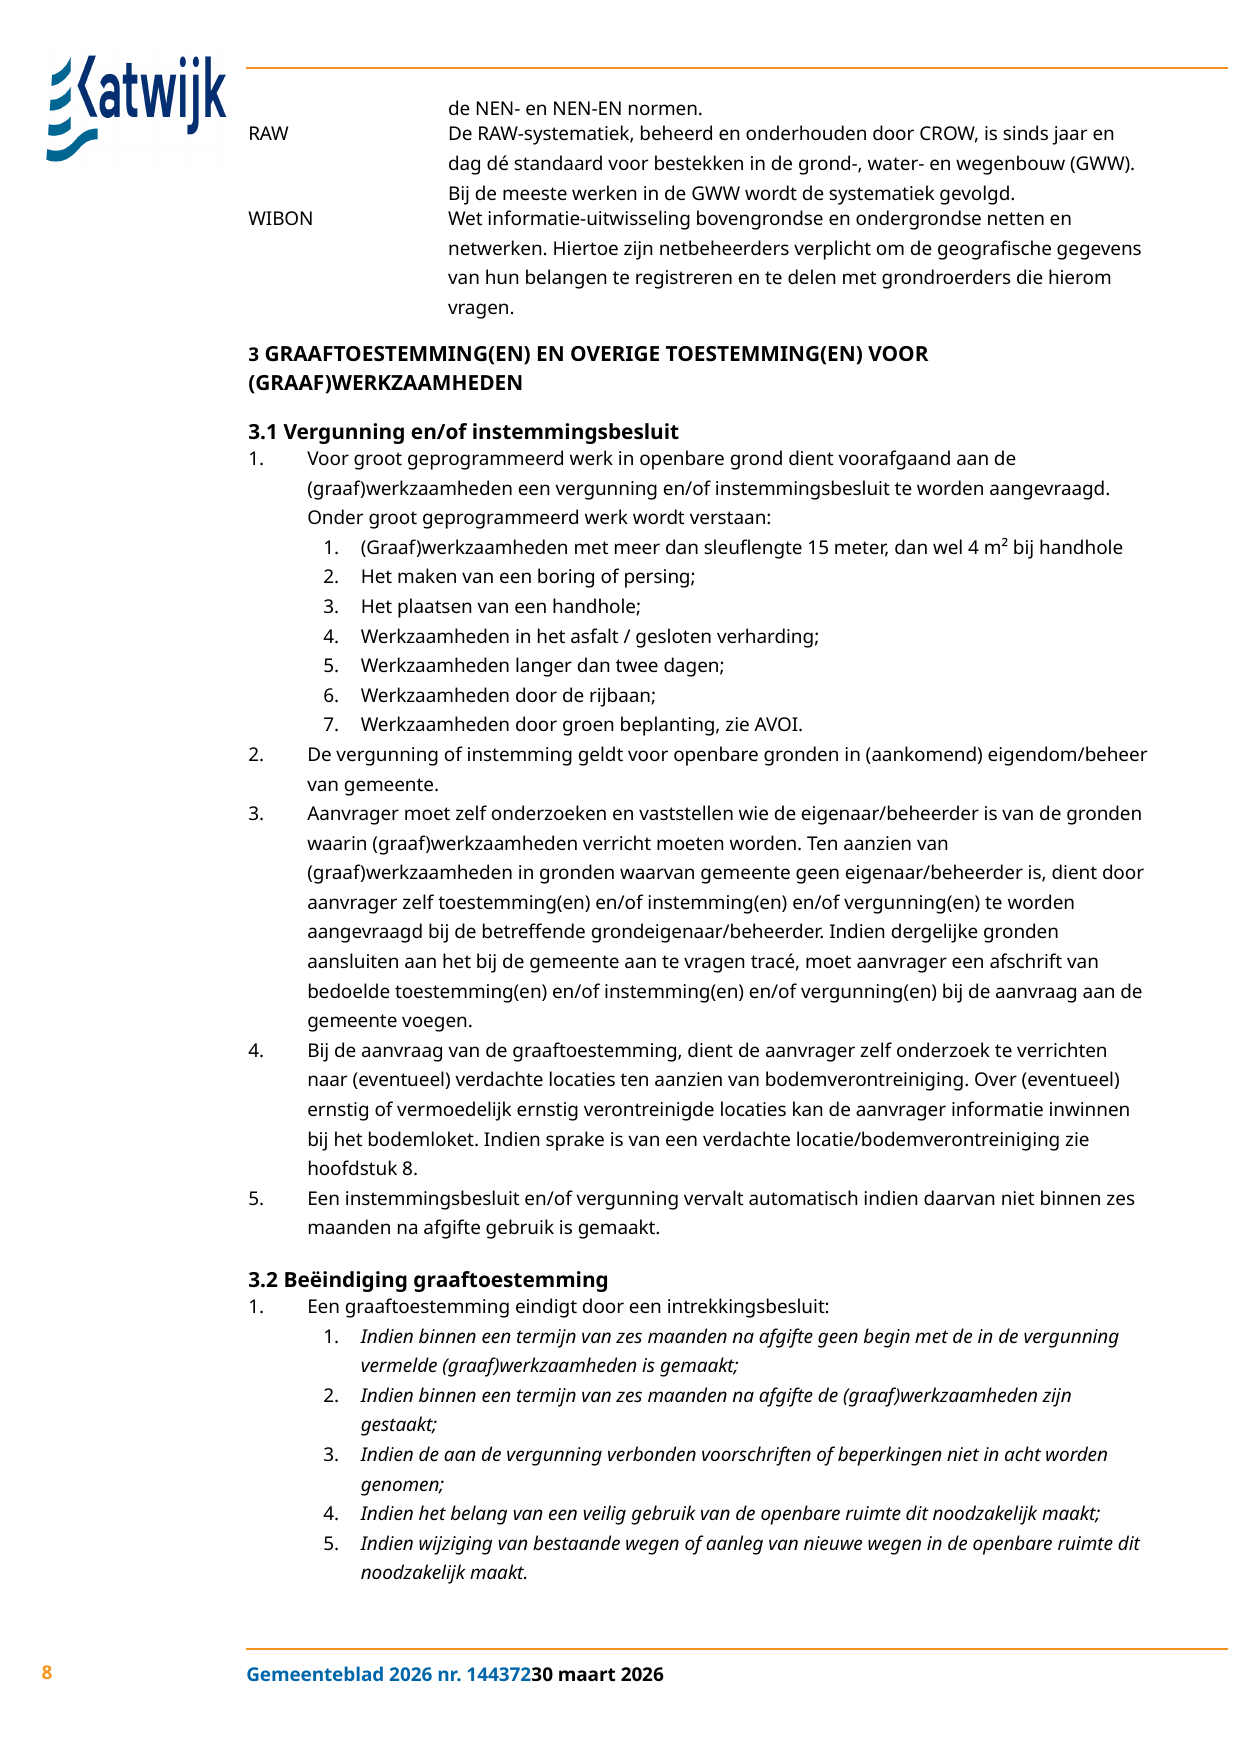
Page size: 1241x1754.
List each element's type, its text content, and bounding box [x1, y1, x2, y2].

list Indien binnen een termijn van zes maanden na afgifte geen begin met de in de vergunning vermelde (graaf)werkzaamheden is gemaakt; [323, 1323, 1152, 1378]
list Een instemmingsbesluit en/of vergunning vervalt automatisch indien daarvan niet binnen zes maanden na afgifte gebruik is gemaakt. [248, 1185, 1152, 1240]
list Voor groot geprogrammeerd werk in openbare grond dient voorafgaand aan de (graaf)werkzaamheden een vergunning en/of instemmingsbesluit te worden aangevraagd. Onder groot geprogrammeerd werk wordt verstaan: [248, 445, 1152, 530]
list Het plaatsen van een handhole; [323, 593, 1152, 619]
table_cell De RAW-systematiek, beheerd en onderhouden door CROW, is sinds jaar en dag dé standaard voor bestekken in de grond-, water- en wegenbouw (GWW). Bij de meeste werken in de GWW wordt de systematiek gevolgd. [448, 121, 1152, 205]
table_cell de NEN- en NEN-EN normen. [448, 95, 1152, 121]
table_cell [248, 95, 448, 121]
list Bij de aanvraag van de graaftoestemming, dient de aanvrager zelf onderzoek te verrichten naar (eventueel) verdachte locaties ten aanzien van bodemverontreiniging. Over (eventueel) ernstig of vermoedelijk ernstig verontreinigde locaties kan de aanvrager informatie inwinnen bij het bodemloket. Indien sprake is van een verdachte locatie/bodemverontreiniging zie hoofdstuk 8. [248, 1037, 1152, 1181]
picture [41, 47, 231, 172]
list De vergunning of instemming geldt voor openbare gronden in (aankomend) eigendom/beheer van gemeente. [248, 741, 1152, 796]
list Aanvrager moet zelf onderzoeken en vaststellen wie de eigenaar/beheerder is van de gronden waarin (graaf)werkzaamheden verricht moeten worden. Ten aanzien van (graaf)werkzaamheden in gronden waarvan gemeente geen eigenaar/beheerder is, dient door aanvrager zelf toestemming(en) en/of instemming(en) en/of vergunning(en) te worden aangevraagd bij de betreffende grondeigenaar/beheerder. Indien dergelijke gronden aansluiten aan het bij de gemeente aan te vragen tracé, moet aanvrager een afschrift van bedoelde toestemming(en) en/of instemming(en) en/of vergunning(en) bij de aanvraag aan de gemeente voegen. [248, 800, 1152, 1033]
list Werkzaamheden door de rijbaan; [323, 682, 1152, 708]
list Indien binnen een termijn van zes maanden na afgifte de (graaf)werkzaamheden zijn gestaakt; [323, 1382, 1152, 1437]
text 3.2 Beëindiging graaftoestemming [248, 1265, 1152, 1293]
list Indien het belang van een veilig gebruik van de openbare ruimte dit noodzakelijk maakt; [323, 1500, 1152, 1526]
list Werkzaamheden langer dan twee dagen; [323, 652, 1152, 678]
text 3.1 Vergunning en/of instemmingsbesluit [248, 417, 1152, 445]
table_cell RAW [248, 121, 448, 205]
list Indien de aan de vergunning verbonden voorschriften of beperkingen niet in acht worden genomen; [323, 1441, 1152, 1497]
list Een graaftoestemming eindigt door een intrekkingsbesluit: [248, 1293, 1152, 1319]
list Het maken van een boring of persing; [323, 564, 1152, 589]
table_cell Wet informatie-uitwisseling bovengrondse en ondergrondse netten en netwerken. Hiertoe zijn netbeheerders verplicht om de geografische gegevens van hun belangen te registreren en te delen met grondroerders die hierom vragen. [448, 205, 1152, 320]
list (Graaf)werkzaamheden met meer dan sleuflengte 15 meter, dan wel 4 m² bij handhole [323, 534, 1152, 560]
text 3 GRAAFTOESTEMMING(EN) EN OVERIGE TOESTEMMING(EN) VOOR (GRAAF)WERKZAAMHEDEN [248, 339, 1152, 396]
list Werkzaamheden in het asfalt / gesloten verharding; [323, 623, 1152, 648]
list Werkzaamheden door groen beplanting, zie AVOI. [323, 712, 1152, 737]
table_cell WIBON [248, 205, 448, 320]
list Indien wijziging van bestaande wegen of aanleg van nieuwe wegen in de openbare ruimte dit noodzakelijk maakt. [323, 1530, 1152, 1585]
